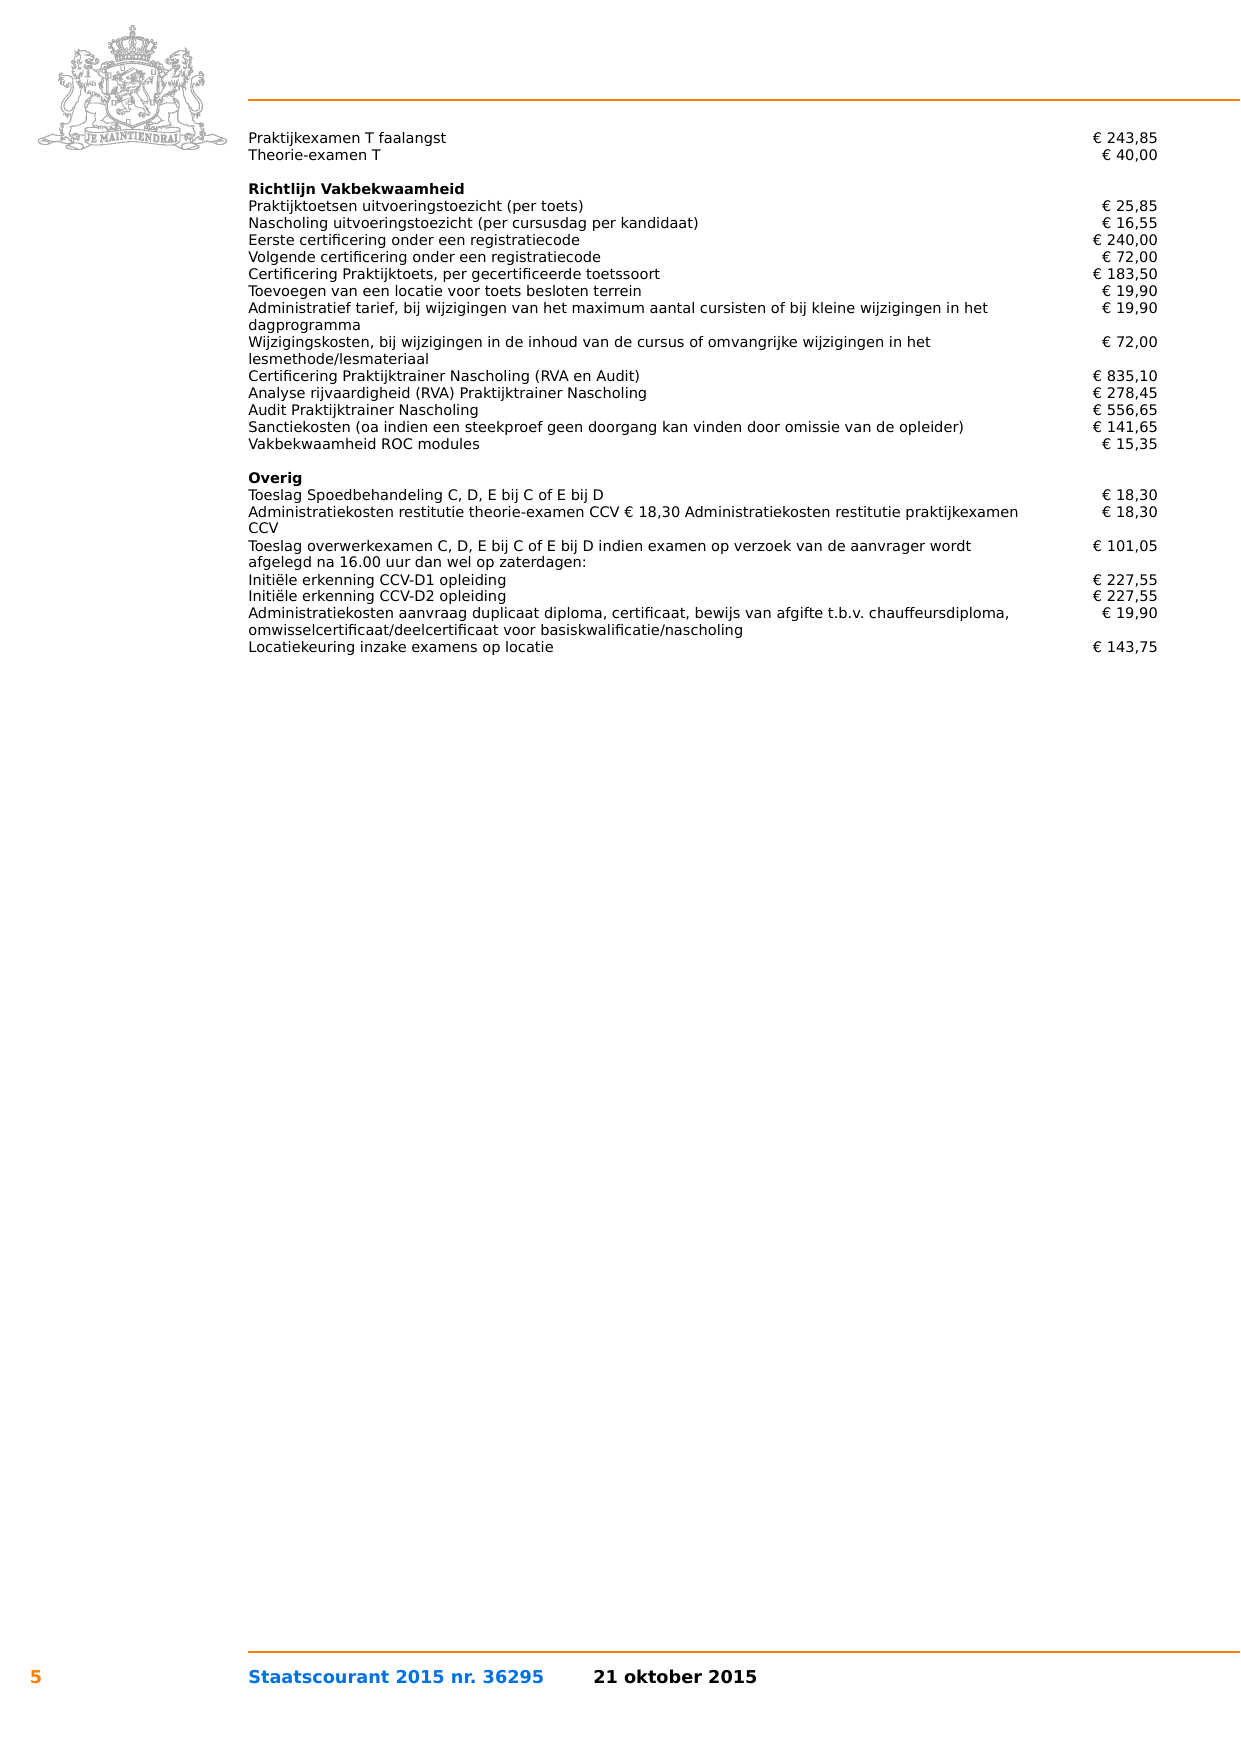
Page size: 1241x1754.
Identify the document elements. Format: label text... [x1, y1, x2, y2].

table_cell € 278,45 [1030, 385, 1163, 402]
table_cell [1030, 453, 1163, 469]
table_cell [248, 453, 1030, 469]
table_cell € 18,30 [1030, 486, 1163, 503]
table_cell € 18,30 [1030, 504, 1163, 537]
table_cell [1030, 181, 1163, 198]
table_cell Nascholing uitvoeringstoezicht (per cursusdag per kandidaat) [248, 215, 1030, 232]
table_cell Praktijktoetsen uitvoeringstoezicht (per toets) [248, 198, 1030, 215]
table_cell € 556,65 [1030, 402, 1163, 418]
table_cell € 72,00 [1030, 249, 1163, 266]
table_cell Wijzigingskosten, bij wijzigingen in de inhoud van de cursus of omvangrijke wijzigingen in het lesmethode/lesmateriaal [248, 334, 1030, 368]
picture [38, 25, 227, 150]
table_cell Richtlijn Vakbekwaamheid [248, 181, 1030, 198]
table_cell € 40,00 [1030, 147, 1163, 164]
table_cell € 240,00 [1030, 232, 1163, 249]
table_cell Locatiekeuring inzake examens op locatie [248, 639, 1030, 656]
table_cell € 227,55 [1030, 571, 1163, 588]
table_cell Administratief tarief, bij wijzigingen van het maximum aantal cursisten of bij kleine wijzigingen in het dagprogramma [248, 300, 1030, 334]
table_cell € 143,75 [1030, 639, 1163, 656]
table_cell Toeslag overwerkexamen C, D, E bij C of E bij D indien examen op verzoek van de aanvrager wordt afgelegd na 16.00 uur dan wel op zaterdagen: [248, 538, 1030, 571]
table_cell € 141,65 [1030, 419, 1163, 436]
table_cell € 19,90 [1030, 605, 1163, 639]
table_cell [248, 164, 1030, 181]
table_cell Praktijkexamen T faalangst [248, 130, 1030, 147]
table_cell € 72,00 [1030, 334, 1163, 368]
table_cell € 19,90 [1030, 300, 1163, 334]
table_cell Initiële erkenning CCV-D1 opleiding [248, 571, 1030, 588]
table_cell Analyse rijvaardigheid (RVA) Praktijktrainer Nascholing [248, 385, 1030, 402]
table_cell € 227,55 [1030, 588, 1163, 605]
table_cell Administratiekosten aanvraag duplicaat diploma, certificaat, bewijs van afgifte t.b.v. chauffeursdiploma, omwisselcertificaat/deelcertificaat voor basiskwalificatie/nascholing [248, 605, 1030, 639]
table_cell Audit Praktijktrainer Nascholing [248, 402, 1030, 418]
table_cell Volgende certificering onder een registratiecode [248, 249, 1030, 266]
table_cell € 19,90 [1030, 283, 1163, 300]
table_cell Theorie-examen T [248, 147, 1030, 164]
table_cell € 15,35 [1030, 436, 1163, 452]
table_cell € 16,55 [1030, 215, 1163, 232]
table_cell € 183,50 [1030, 266, 1163, 283]
table_cell [1030, 470, 1163, 486]
table_cell Eerste certificering onder een registratiecode [248, 232, 1030, 249]
table_cell € 101,05 [1030, 538, 1163, 571]
table_cell € 243,85 [1030, 130, 1163, 147]
table_cell Sanctiekosten (oa indien een steekproef geen doorgang kan vinden door omissie van de opleider) [248, 419, 1030, 436]
table_cell Initiële erkenning CCV-D2 opleiding [248, 588, 1030, 605]
table_cell € 25,85 [1030, 198, 1163, 215]
table_cell Administratiekosten restitutie theorie-examen CCV € 18,30 Administratiekosten restitutie praktijkexamen CCV [248, 504, 1030, 537]
table_cell € 835,10 [1030, 368, 1163, 384]
table_cell Toevoegen van een locatie voor toets besloten terrein [248, 283, 1030, 300]
table_cell Certificering Praktijktoets, per gecertificeerde toetssoort [248, 266, 1030, 283]
table_cell Overig [248, 470, 1030, 486]
table_cell Vakbekwaamheid ROC modules [248, 436, 1030, 452]
table_cell Certificering Praktijktrainer Nascholing (RVA en Audit) [248, 368, 1030, 384]
table_cell Toeslag Spoedbehandeling C, D, E bij C of E bij D [248, 486, 1030, 503]
table_cell [1030, 164, 1163, 181]
